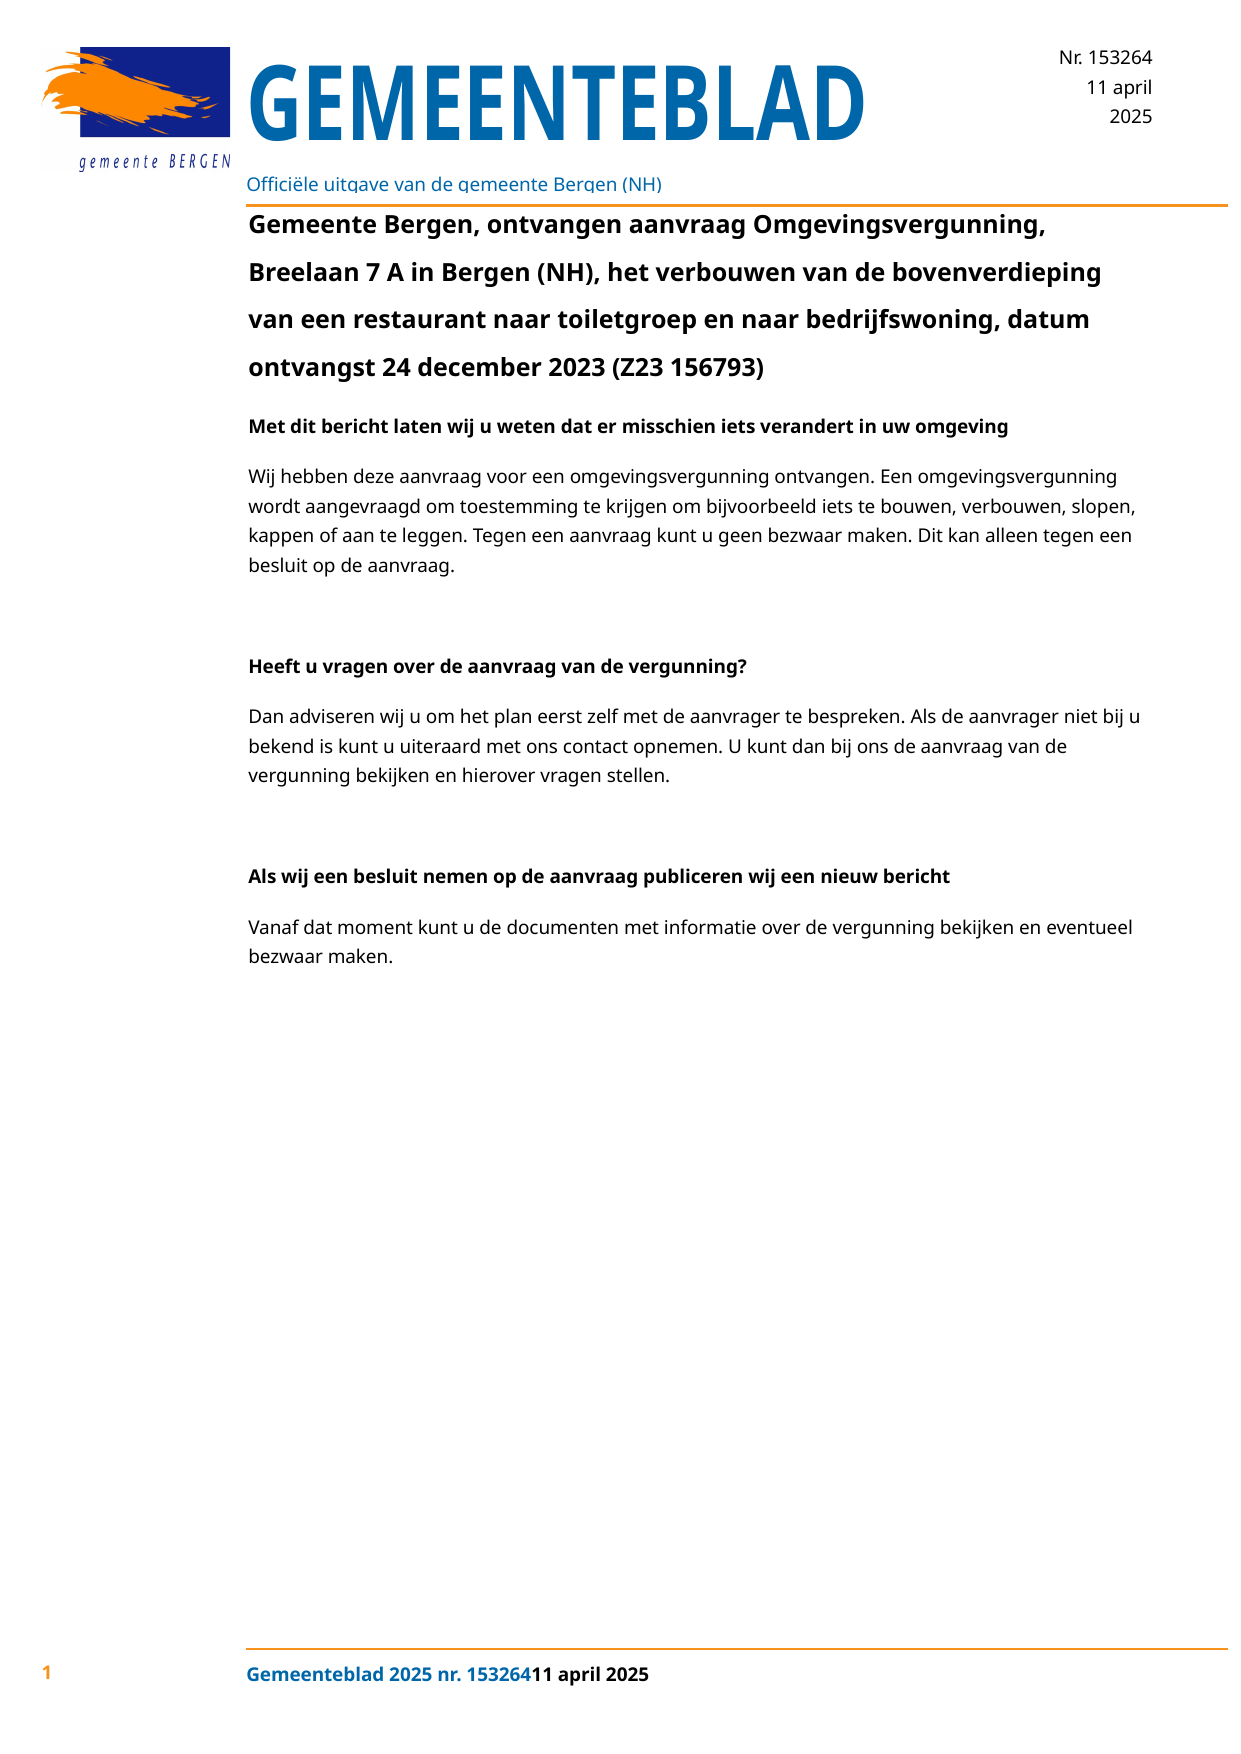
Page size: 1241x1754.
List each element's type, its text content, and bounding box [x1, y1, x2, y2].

text Met dit bericht laten wij u weten dat er misschien iets verandert in uw omgeving [248, 413, 1152, 439]
text Vanaf dat moment kunt u de documenten met informatie over de vergunning bekijken en eventueel bezwaar maken. [248, 914, 1152, 969]
text Gemeente Bergen, ontvangen aanvraag Omgevingsvergunning, Breelaan 7 A in Bergen (NH), het verbouwen van de bovenverdieping van een restaurant naar toiletgroep en naar bedrijfswoning, datum ontvangst 24 december 2023 (Z23 156793) [248, 207, 1152, 384]
text Dan adviseren wij u om het plan eerst zelf met de aanvrager te bespreken. Als de aanvrager niet bij u bekend is kunt u uiteraard met ons contact opnemen. U kunt dan bij ons de aanvraag van de vergunning bekijken en hierover vragen stellen. [248, 703, 1152, 788]
text Als wij een besluit nemen op de aanvraag publiceren wij een nieuw bericht [248, 863, 1152, 889]
picture [41, 47, 231, 172]
text Heeft u vragen over de aanvraag van de vergunning? [248, 653, 1152, 679]
text Wij hebben deze aanvraag voor een omgevingsvergunning ontvangen. Een omgevingsvergunning wordt aangevraagd om toestemming te krijgen om bijvoorbeeld iets te bouwen, verbouwen, slopen, kappen of aan te leggen. Tegen een aanvraag kunt u geen bezwaar maken. Dit kan alleen tegen een besluit op de aanvraag. [248, 463, 1152, 578]
